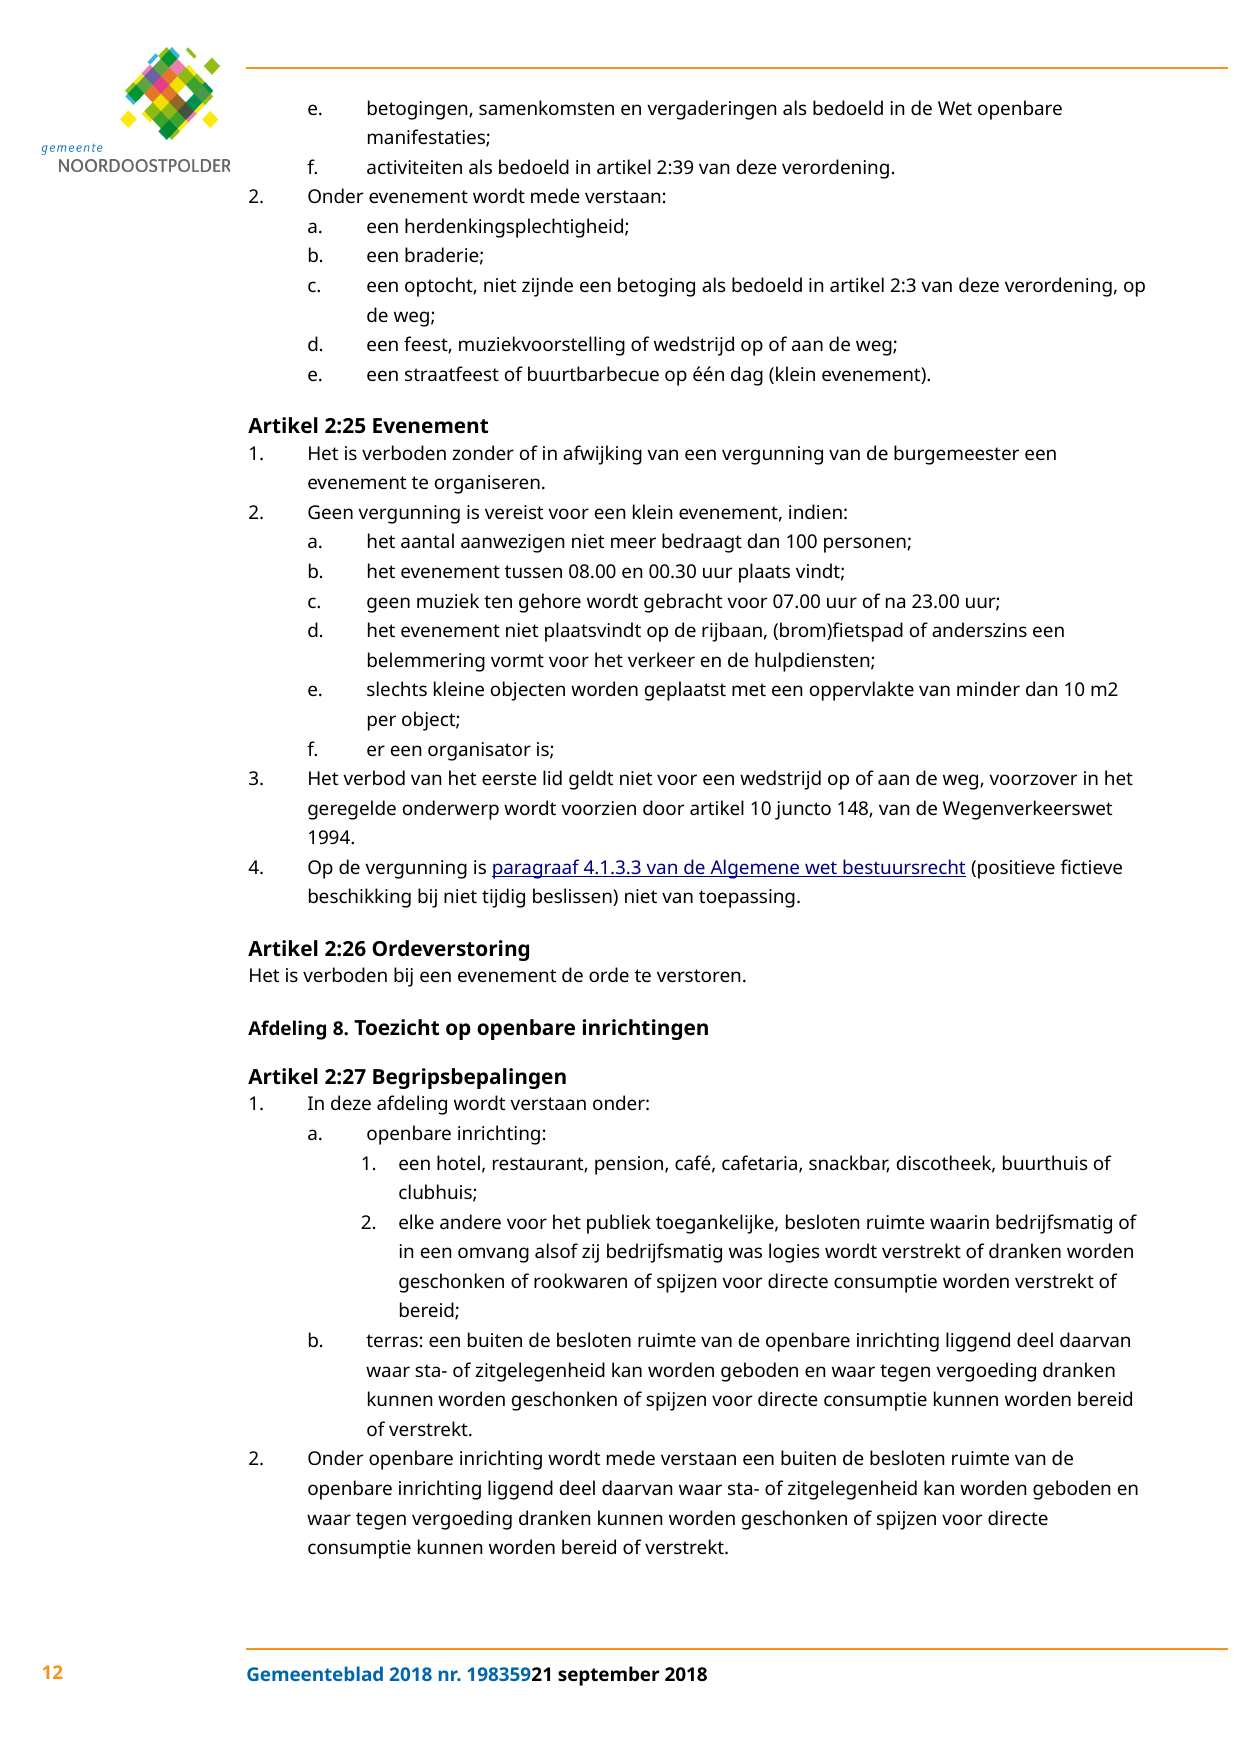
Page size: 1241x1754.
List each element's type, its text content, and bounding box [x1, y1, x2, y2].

list openbare inrichting: [307, 1120, 1152, 1146]
picture [41, 47, 231, 172]
list het evenement niet plaatsvindt op de rijbaan, (brom)fietspad of anderszins een belemmering vormt voor het verkeer en de hulpdiensten; [307, 617, 1152, 673]
list Onder evenement wordt mede verstaan: [248, 183, 1152, 209]
text Artikel 2:25 Evenement [248, 411, 1152, 440]
list het evenement tussen 08.00 en 00.30 uur plaats vindt; [307, 558, 1152, 584]
list Het verbod van het eerste lid geldt niet voor een wedstrijd op of aan de weg, voorzover in het geregelde onderwerp wordt voorzien door artikel 10 juncto 148, van de Wegenverkeerswet 1994. [248, 765, 1152, 850]
list er een organisator is; [307, 736, 1152, 761]
list In deze afdeling wordt verstaan onder: [248, 1091, 1152, 1116]
list activiteiten als bedoeld in artikel 2:39 van deze verordening. [307, 154, 1152, 180]
list terras: een buiten de besloten ruimte van de openbare inrichting liggend deel daarvan waar sta- of zitgelegenheid kan worden geboden en waar tegen vergoeding dranken kunnen worden geschonken of spijzen voor directe consumptie kunnen worden bereid of verstrekt. [307, 1327, 1152, 1442]
list een braderie; [307, 243, 1152, 268]
list Geen vergunning is vereist voor een klein evenement, indien: [248, 499, 1152, 525]
list elke andere voor het publiek toegankelijke, besloten ruimte waarin bedrijfsmatig of in een omvang alsof zij bedrijfsmatig was logies wordt verstrekt of dranken worden geschonken of rookwaren of spijzen voor directe consumptie worden verstrekt of bereid; [361, 1209, 1152, 1323]
text Artikel 2:27 Begripsbepalingen [248, 1062, 1152, 1091]
text Het is verboden bij een evenement de orde te verstoren. [248, 962, 1152, 988]
text Afdeling 8. Toezicht op openbare inrichtingen [248, 1013, 1152, 1041]
list een herdenkingsplechtigheid; [307, 213, 1152, 239]
list geen muziek ten gehore wordt gebracht voor 07.00 uur of na 23.00 uur; [307, 588, 1152, 613]
list een straatfeest of buurtbarbecue op één dag (klein evenement). [307, 361, 1152, 387]
text Artikel 2:26 Ordeverstoring [248, 934, 1152, 962]
list betogingen, samenkomsten en vergaderingen als bedoeld in de Wet openbare manifestaties; [307, 95, 1152, 150]
list een optocht, niet zijnde een betoging als bedoeld in artikel 2:3 van deze verordening, op de weg; [307, 272, 1152, 328]
list het aantal aanwezigen niet meer bedraagt dan 100 personen; [307, 529, 1152, 554]
list slechts kleine objecten worden geplaatst met een oppervlakte van minder dan 10 m2 per object; [307, 677, 1152, 732]
list Het is verboden zonder of in afwijking van een vergunning van de burgemeester een evenement te organiseren. [248, 440, 1152, 495]
list Onder openbare inrichting wordt mede verstaan een buiten de besloten ruimte van de openbare inrichting liggend deel daarvan waar sta- of zitgelegenheid kan worden geboden en waar tegen vergoeding dranken kunnen worden geschonken of spijzen voor directe consumptie kunnen worden bereid of verstrekt. [248, 1446, 1152, 1560]
list Op de vergunning is paragraaf 4.1.3.3 van de Algemene wet bestuursrecht (positieve fictieve beschikking bij niet tijdig beslissen) niet van toepassing. [248, 854, 1152, 909]
list een hotel, restaurant, pension, café, cafetaria, snackbar, discotheek, buurthuis of clubhuis; [361, 1150, 1152, 1205]
list een feest, muziekvoorstelling of wedstrijd op of aan de weg; [307, 331, 1152, 357]
